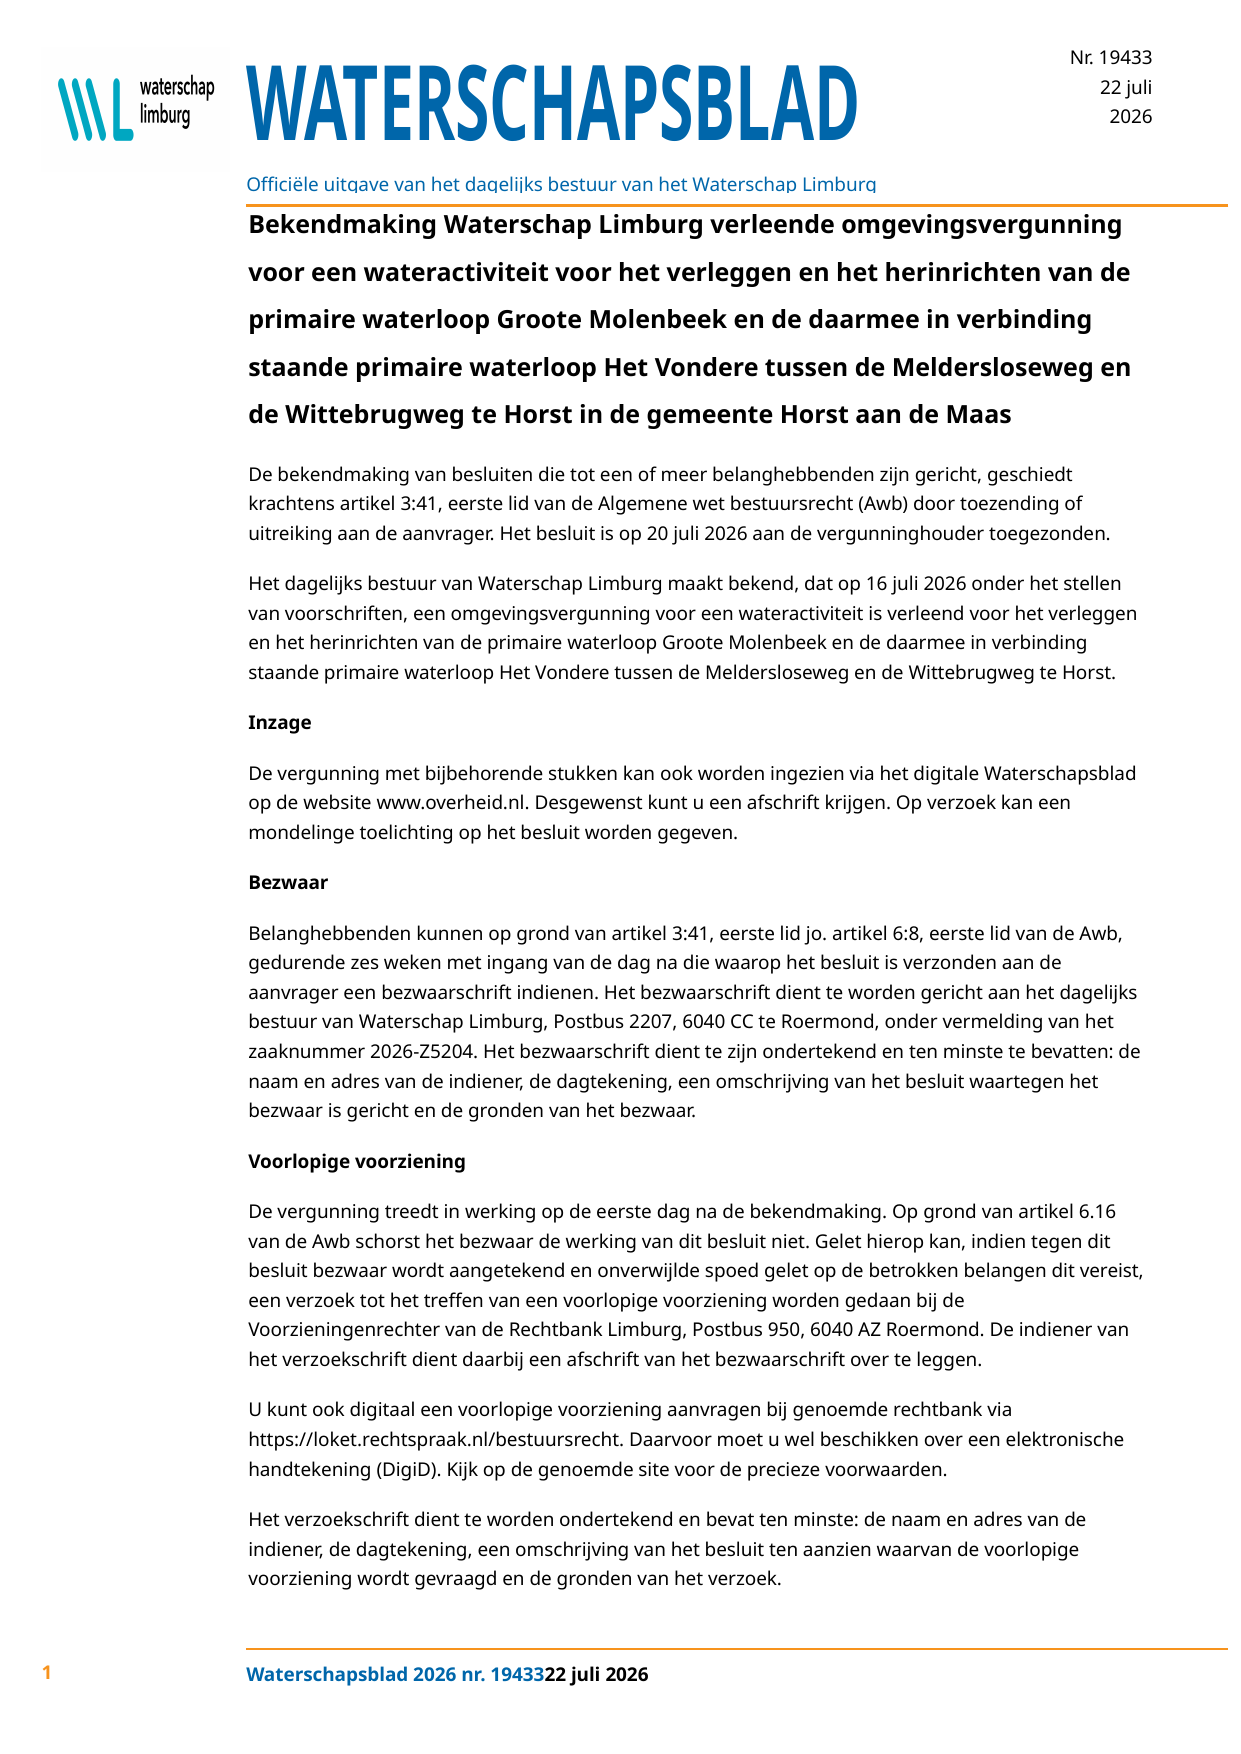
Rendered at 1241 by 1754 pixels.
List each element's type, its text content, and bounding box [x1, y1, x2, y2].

text Inzage [248, 709, 1152, 735]
picture [41, 47, 231, 172]
text Het verzoekschrift dient te worden ondertekend en bevat ten minste: de naam en adres van de indiener, de dagtekening, een omschrijving van het besluit ten aanzien waarvan de voorlopige voorziening wordt gevraagd en de gronden van het verzoek. [248, 1506, 1152, 1591]
text De vergunning met bijbehorende stukken kan ook worden ingezien via het digitale Waterschapsblad op de website www.overheid.nl. Desgewenst kunt u een afschrift krijgen. Op verzoek kan een mondelinge toelichting op het besluit worden gegeven. [248, 760, 1152, 845]
text Bekendmaking Waterschap Limburg verleende omgevingsvergunning voor een wateractiviteit voor het verleggen en het herinrichten van de primaire waterloop Groote Molenbeek en de daarmee in verbinding staande primaire waterloop Het Vondere tussen de Meldersloseweg en de Wittebrugweg te Horst in de gemeente Horst aan de Maas [248, 207, 1152, 431]
text U kunt ook digitaal een voorlopige voorziening aanvragen bij genoemde rechtbank via https://loket.rechtspraak.nl/bestuursrecht. Daarvoor moet u wel beschikken over een elektronische handtekening (DigiD). Kijk op de genoemde site voor de precieze voorwaarden. [248, 1397, 1152, 1481]
text Het dagelijks bestuur van Waterschap Limburg maakt bekend, dat op 16 juli 2026 onder het stellen van voorschriften, een omgevingsvergunning voor een wateractiviteit is verleend voor het verleggen en het herinrichten van de primaire waterloop Groote Molenbeek en de daarmee in verbinding staande primaire waterloop Het Vondere tussen de Meldersloseweg en de Wittebrugweg te Horst. [248, 570, 1152, 685]
text Bezwaar [248, 869, 1152, 895]
text Belanghebbenden kunnen op grond van artikel 3:41, eerste lid jo. artikel 6:8, eerste lid van de Awb, gedurende zes weken met ingang van de dag na die waarop het besluit is verzonden aan de aanvrager een bezwaarschrift indienen. Het bezwaarschrift dient te worden gericht aan het dagelijks bestuur van Waterschap Limburg, Postbus 2207, 6040 CC te Roermond, onder vermelding van het zaaknummer 2026-Z5204. Het bezwaarschrift dient te zijn ondertekend en ten minste te bevatten: de naam en adres van de indiener, de dagtekening, een omschrijving van het besluit waartegen het bezwaar is gericht en de gronden van het bezwaar. [248, 920, 1152, 1123]
text De bekendmaking van besluiten die tot een of meer belanghebbenden zijn gericht, geschiedt krachtens artikel 3:41, eerste lid van de Algemene wet bestuursrecht (Awb) door toezending of uitreiking aan de aanvrager. Het besluit is op 20 juli 2026 aan de vergunninghouder toegezonden. [248, 461, 1152, 546]
text Voorlopige voorziening [248, 1148, 1152, 1173]
text De vergunning treedt in werking op de eerste dag na de bekendmaking. Op grond van artikel 6.16 van de Awb schorst het bezwaar de werking van dit besluit niet. Gelet hierop kan, indien tegen dit besluit bezwaar wordt aangetekend en onverwijlde spoed gelet op de betrokken belangen dit vereist, een verzoek tot het treffen van een voorlopige voorziening worden gedaan bij de Voorzieningenrechter van de Rechtbank Limburg, Postbus 950, 6040 AZ Roermond. De indiener van het verzoekschrift dient daarbij een afschrift van het bezwaarschrift over te leggen. [248, 1198, 1152, 1372]
